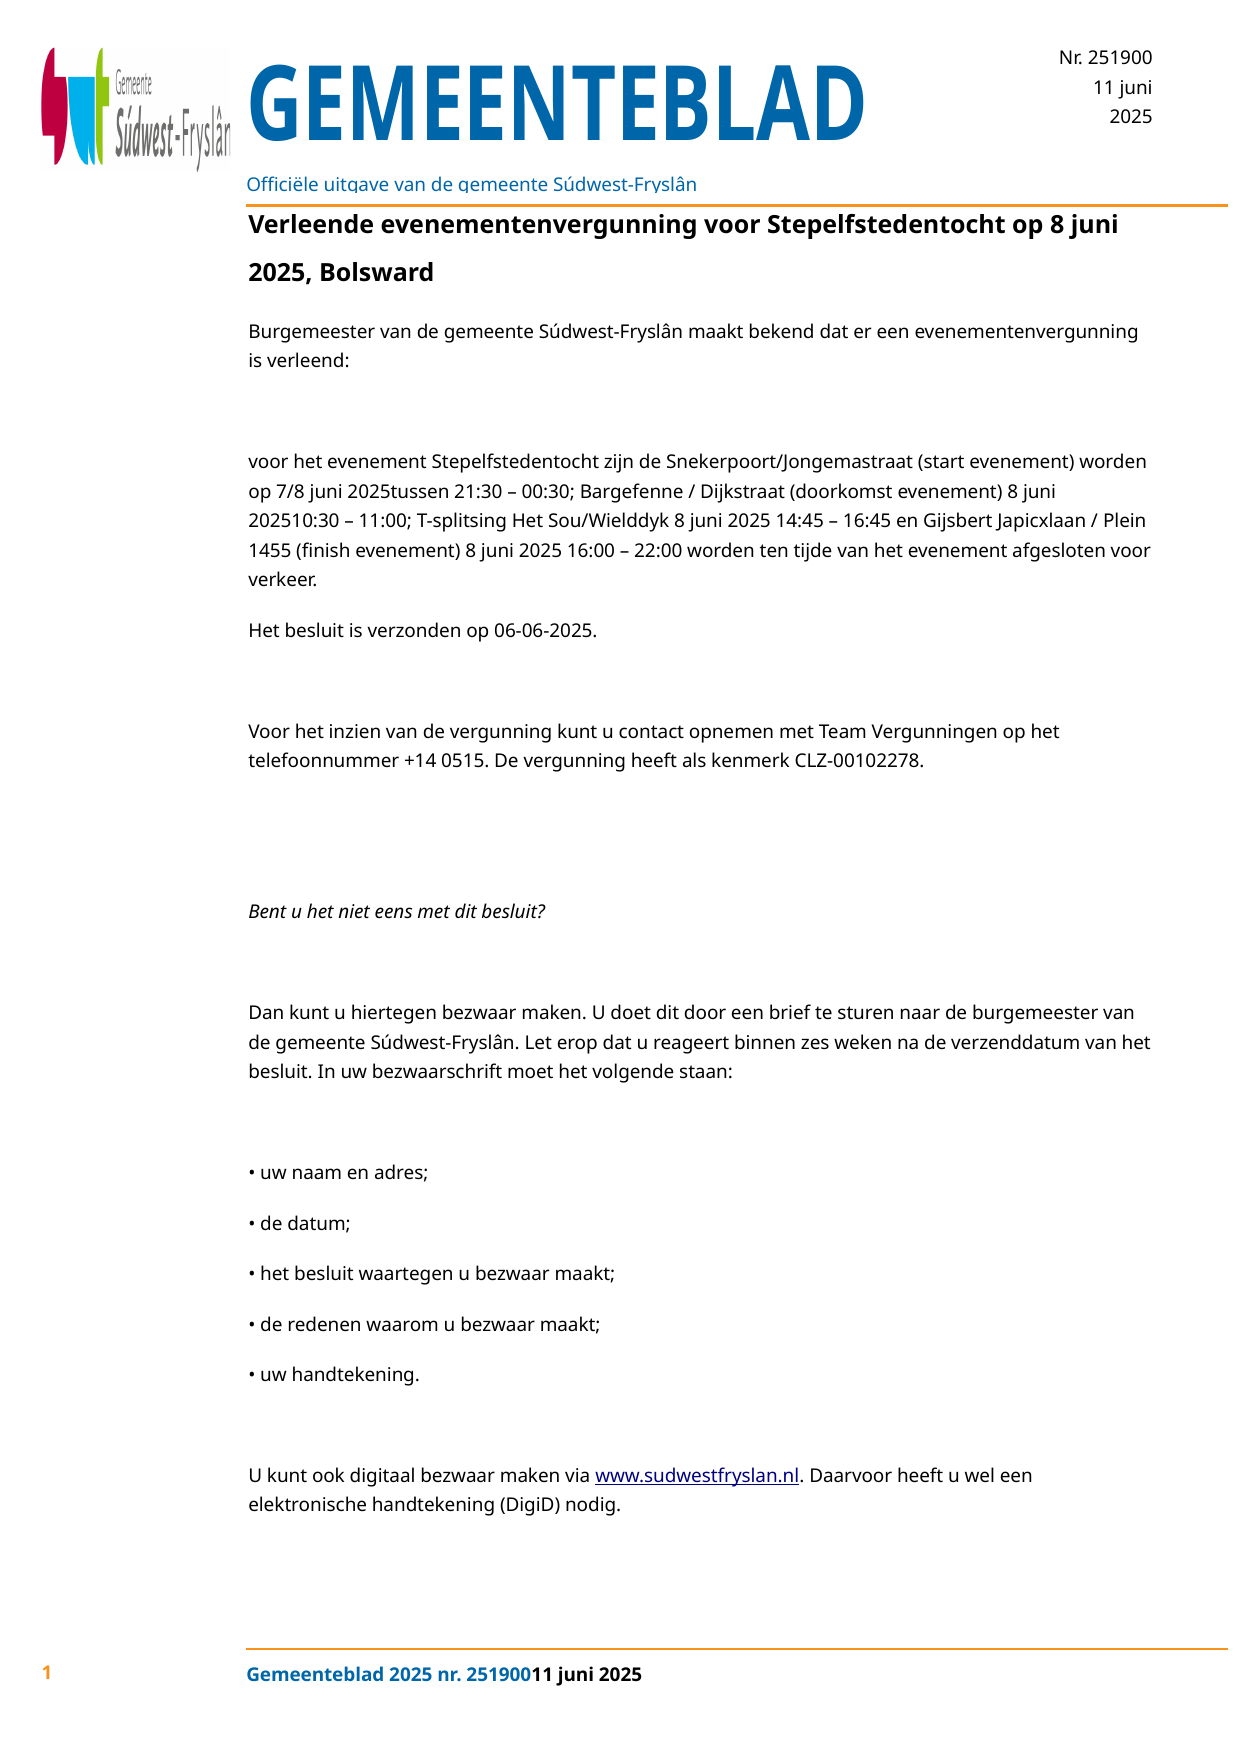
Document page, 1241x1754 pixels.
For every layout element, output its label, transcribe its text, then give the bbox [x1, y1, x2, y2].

text • uw handtekening. [248, 1361, 1152, 1387]
text Bent u het niet eens met dit besluit? [248, 899, 1152, 924]
picture [41, 47, 231, 172]
text Voor het inzien van de vergunning kunt u contact opnemen met Team Vergunningen op het telefoonnummer +14 0515. De vergunning heeft als kenmerk CLZ-00102278. [248, 718, 1152, 773]
text voor het evenement Stepelfstedentocht zijn de Snekerpoort/Jongemastraat (start evenement) worden op 7/8 juni 2025tussen 21:30 – 00:30; Bargefenne / Dijkstraat (doorkomst evenement) 8 juni 202510:30 – 11:00; T-splitsing Het Sou/Wielddyk 8 juni 2025 14:45 – 16:45 en Gijsbert Japicxlaan / Plein 1455 (finish evenement) 8 juni 2025 16:00 – 22:00 worden ten tijde van het evenement afgesloten voor verkeer. [248, 448, 1152, 592]
text • de datum; [248, 1210, 1152, 1236]
text • het besluit waartegen u bezwaar maakt; [248, 1260, 1152, 1286]
text Dan kunt u hiertegen bezwaar maken. U doet dit door een brief te sturen naar de burgemeester van de gemeente Súdwest-Fryslân. Let erop dat u reageert binnen zes weken na de verzenddatum van het besluit. In uw bezwaarschrift moet het volgende staan: [248, 999, 1152, 1084]
text • de redenen waarom u bezwaar maakt; [248, 1311, 1152, 1337]
text Het besluit is verzonden op 06-06-2025. [248, 617, 1152, 643]
text • uw naam en adres; [248, 1159, 1152, 1185]
text Verleende evenementenvergunning voor Stepelfstedentocht op 8 juni 2025, Bolsward [248, 207, 1152, 288]
text U kunt ook digitaal bezwaar maken via www.sudwestfryslan.nl. Daarvoor heeft u wel een elektronische handtekening (DigiD) nodig. [248, 1462, 1152, 1517]
text Burgemeester van de gemeente Súdwest-Fryslân maakt bekend dat er een evenementenvergunning is verleend: [248, 318, 1152, 373]
